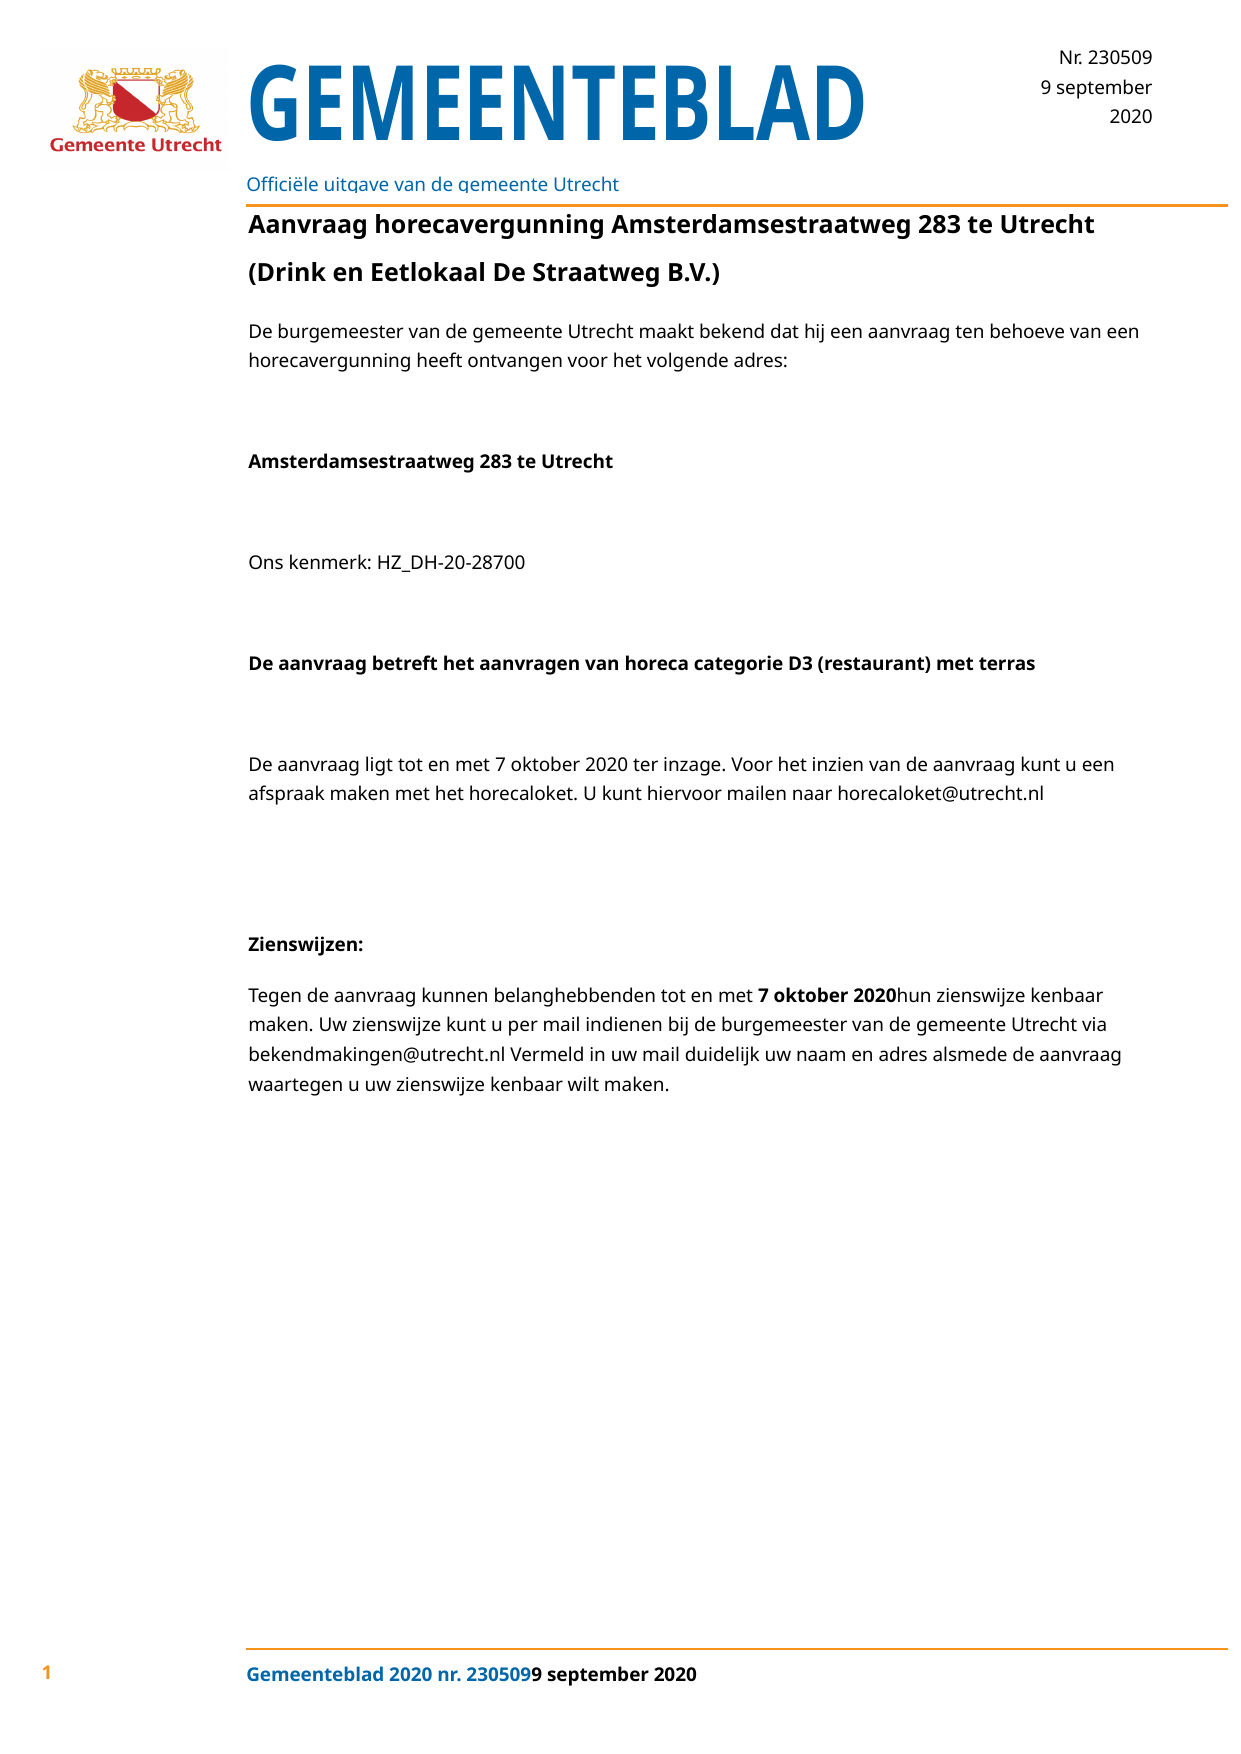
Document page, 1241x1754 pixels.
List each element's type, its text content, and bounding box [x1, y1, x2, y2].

text Amsterdamsestraatweg 283 te Utrecht [248, 448, 1152, 474]
text Aanvraag horecavergunning Amsterdamsestraatweg 283 te Utrecht (Drink en Eetlokaal De Straatweg B.V.) [248, 207, 1152, 288]
text De aanvraag ligt tot en met 7 oktober 2020 ter inzage. Voor het inzien van de aanvraag kunt u een afspraak maken met het horecaloket. U kunt hiervoor mailen naar horecaloket@utrecht.nl [248, 751, 1152, 806]
text Zienswijzen: [248, 932, 1152, 957]
text Tegen de aanvraag kunnen belanghebbenden tot en met 7 oktober 2020hun zienswijze kenbaar maken. Uw zienswijze kunt u per mail indienen bij de burgemeester van de gemeente Utrecht via bekendmakingen@utrecht.nl Vermeld in uw mail duidelijk uw naam en adres alsmede de aanvraag waartegen u uw zienswijze kenbaar wilt maken. [248, 982, 1152, 1097]
text Ons kenmerk: HZ_DH-20-28700 [248, 549, 1152, 575]
text De burgemeester van de gemeente Utrecht maakt bekend dat hij een aanvraag ten behoeve van een horecavergunning heeft ontvangen voor het volgende adres: [248, 318, 1152, 373]
text De aanvraag betreft het aanvragen van horeca categorie D3 (restaurant) met terras [248, 650, 1152, 676]
picture [41, 47, 231, 172]
